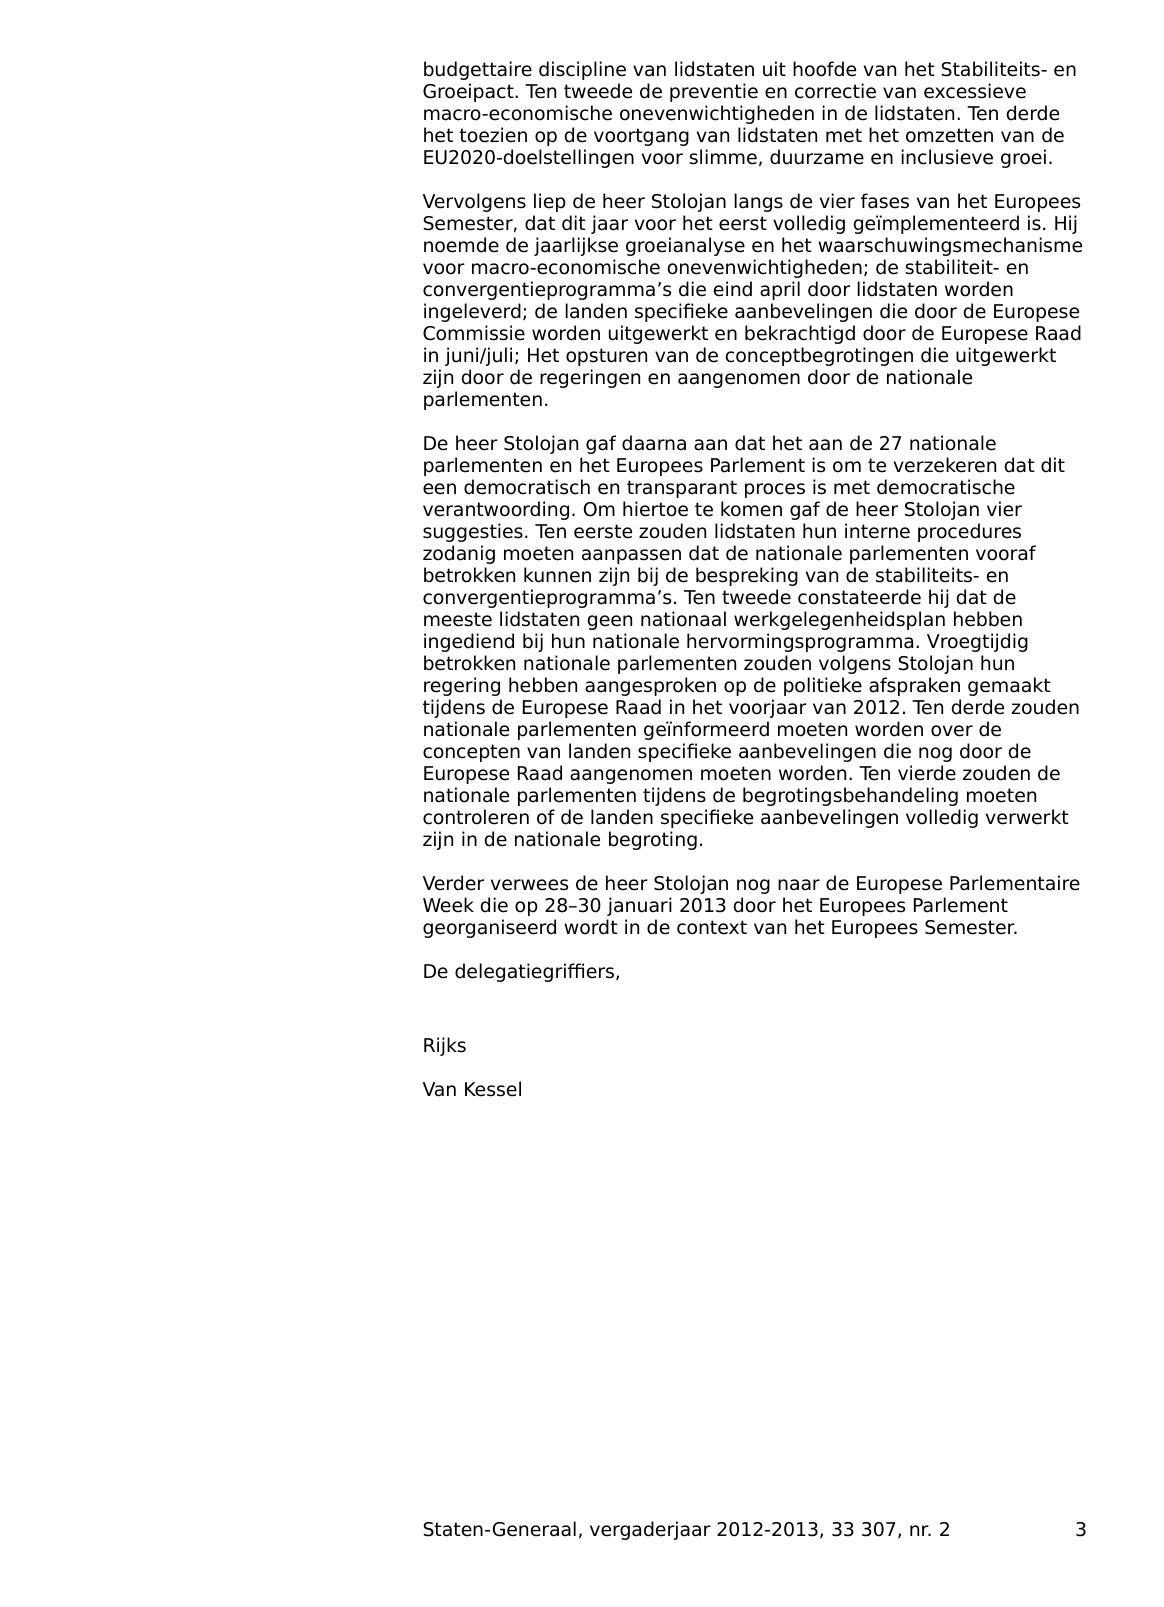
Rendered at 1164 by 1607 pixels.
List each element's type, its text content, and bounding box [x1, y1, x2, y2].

text Rijks Van Kessel [422, 1013, 1087, 1101]
text Vervolgens liep de heer Stolojan langs de vier fases van het Europees Semester, dat dit jaar voor het eerst volledig geïmplementeerd is. Hij noemde de jaarlijkse groeianalyse en het waarschuwingsmechanisme voor macro-economische onevenwichtigheden; de stabiliteit- en convergentieprogramma’s die eind april door lidstaten worden ingeleverd; de landen specifieke aanbevelingen die door de Europese Commissie worden uitgewerkt en bekrachtigd door de Europese Raad in juni/juli; Het opsturen van de conceptbegrotingen die uitgewerkt zijn door de regeringen en aangenomen door de nationale parlementen. [422, 191, 1087, 411]
text De delegatiegriffiers, [422, 961, 1087, 983]
text Verder verwees de heer Stolojan nog naar de Europese Parlementaire Week die op 28–30 januari 2013 door het Europees Parlement georganiseerd wordt in de context van het Europees Semester. [422, 873, 1087, 939]
text De heer Stolojan gaf daarna aan dat het aan de 27 nationale parlementen en het Europees Parlement is om te verzekeren dat dit een democratisch en transparant proces is met democratische verantwoording. Om hiertoe te komen gaf de heer Stolojan vier suggesties. Ten eerste zouden lidstaten hun interne procedures zodanig moeten aanpassen dat de nationale parlementen vooraf betrokken kunnen zijn bij de bespreking van de stabiliteits- en convergentieprogramma’s. Ten tweede constateerde hij dat de meeste lidstaten geen nationaal werkgelegenheidsplan hebben ingediend bij hun nationale hervormingsprogramma. Vroegtijdig betrokken nationale parlementen zouden volgens Stolojan hun regering hebben aangesproken op de politieke afspraken gemaakt tijdens de Europese Raad in het voorjaar van 2012. Ten derde zouden nationale parlementen geïnformeerd moeten worden over de concepten van landen specifieke aanbevelingen die nog door de Europese Raad aangenomen moeten worden. Ten vierde zouden de nationale parlementen tijdens de begrotingsbehandeling moeten controleren of de landen specifieke aanbevelingen volledig verwerkt zijn in de nationale begroting. [422, 433, 1087, 851]
text budgettaire discipline van lidstaten uit hoofde van het Stabiliteits- en Groeipact. Ten tweede de preventie en correctie van excessieve macro-economische onevenwichtigheden in de lidstaten. Ten derde het toezien op de voortgang van lidstaten met het omzetten van de EU2020-doelstellingen voor slimme, duurzame en inclusieve groei. [422, 59, 1087, 169]
